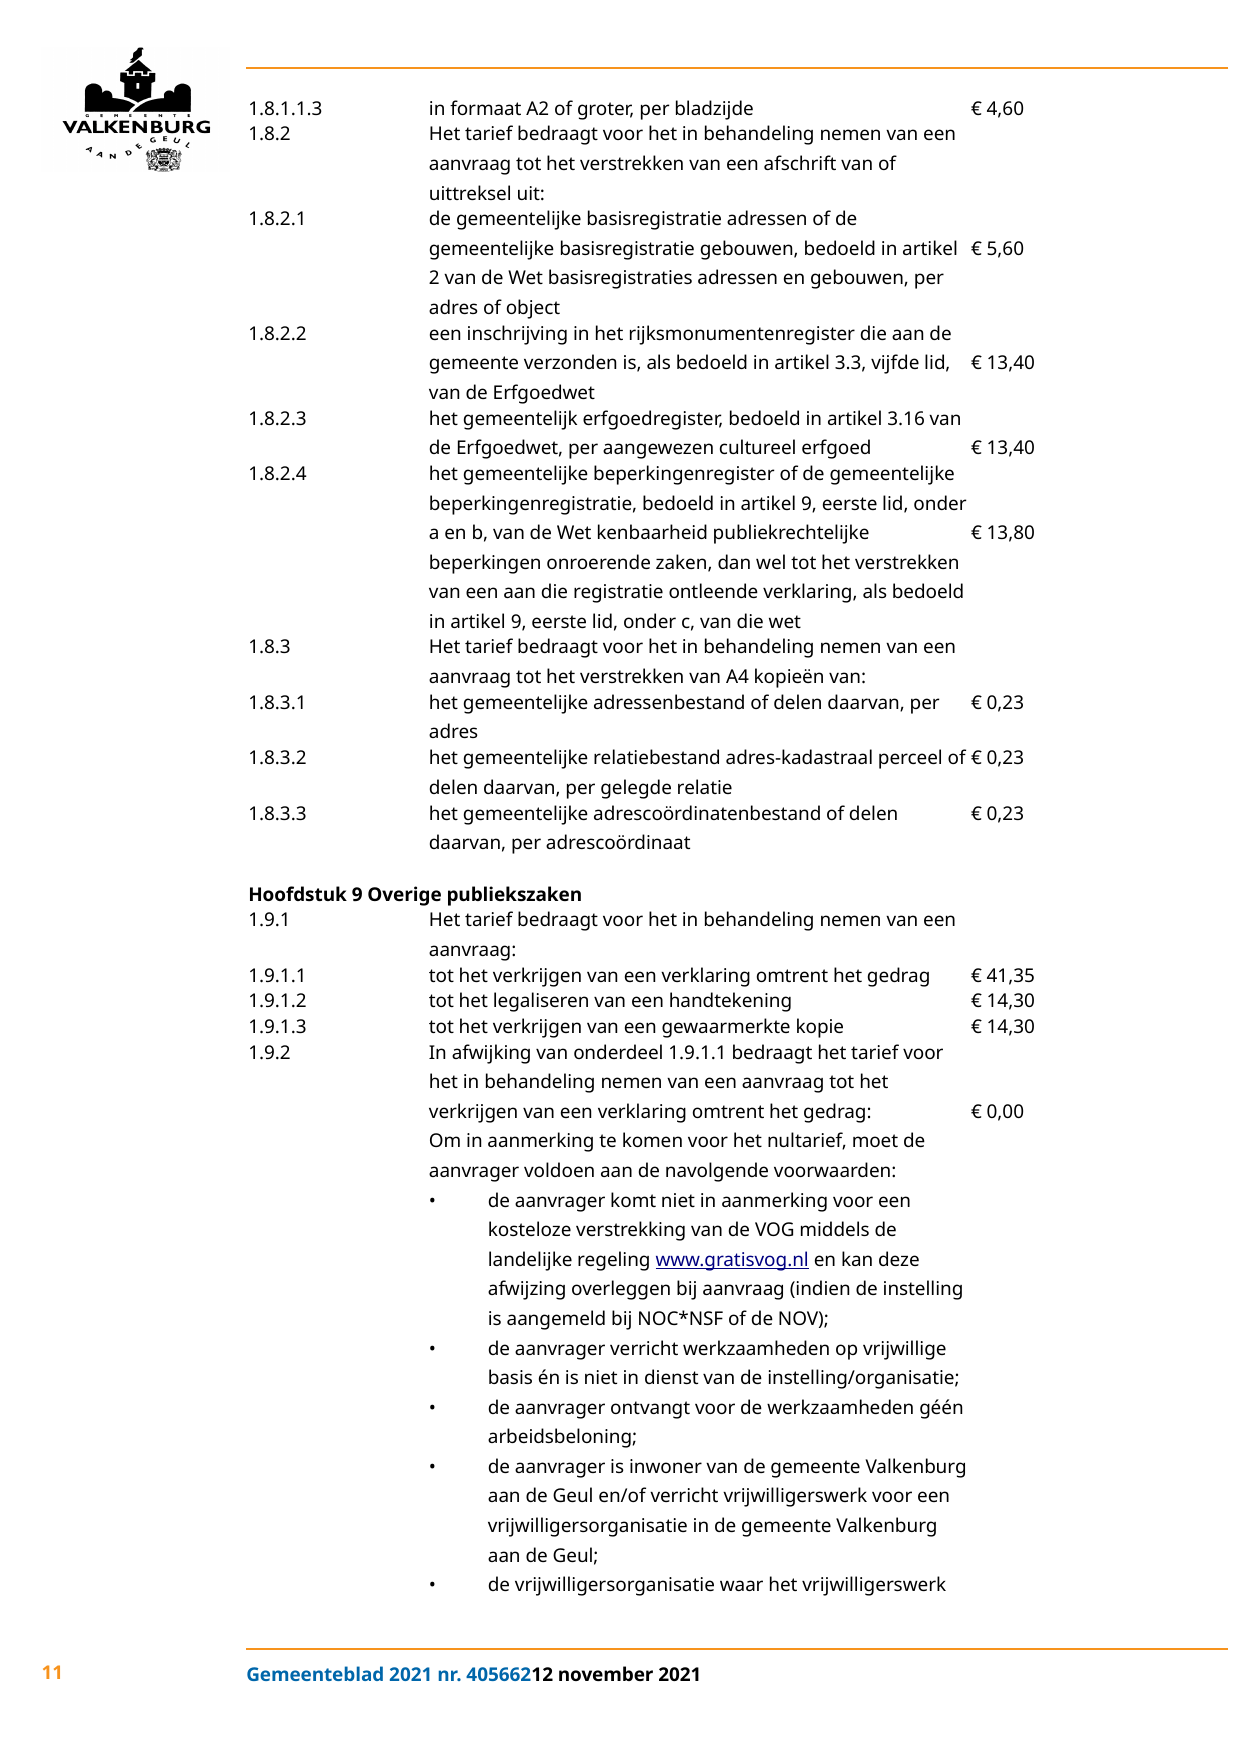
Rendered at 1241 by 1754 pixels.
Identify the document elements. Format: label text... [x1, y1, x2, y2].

table_cell € 0,23 [971, 744, 1152, 800]
table_cell [248, 855, 1152, 881]
table_cell € 13,40 [971, 320, 1152, 405]
table_cell 1.8.2.1 [248, 205, 429, 320]
table_cell 1.9.1.3 [248, 1013, 429, 1039]
table_cell 1.8.2.2 [248, 320, 429, 405]
table_cell het gemeentelijke beperkingenregister of de gemeentelijke beperkingenregistratie, bedoeld in artikel 9, eerste lid, onder a en b, van de Wet kenbaarheid publiekrechtelijke beperkingen onroerende zaken, dan wel tot het verstrekken van een aan die registratie ontleende verklaring, als bedoeld in artikel 9, eerste lid, onder c, van die wet [429, 460, 971, 634]
table_cell In afwijking van onderdeel 1.9.1.1 bedraagt het tarief voor het in behandeling nemen van een aanvraag tot het verkrijgen van een verklaring omtrent het gedrag: Om in aanmerking te komen voor het nultarief, moet de aanvrager voldoen aan de navolgende voorwaarden: de aanvrager komt niet in aanmerking voor een kosteloze verstrekking van de VOG middels de landelijke regeling www.gratisvog.nl en kan deze afwijzing overleggen bij aanvraag (indien de instelling is aangemeld bij NOC*NSF of de NOV); de aanvrager verricht werkzaamheden op vrijwillige basis én is niet in dienst van de instelling/organisatie; de aanvrager ontvangt voor de werkzaamheden géén arbeidsbeloning; de aanvrager is inwoner van de gemeente Valkenburg aan de Geul en/of verricht vrijwilligerswerk voor een vrijwilligersorganisatie in de gemeente Valkenburg aan de Geul; de vrijwilligersorganisatie waar het vrijwilligerswerk [429, 1039, 971, 1597]
table_cell € 5,60 [971, 205, 1152, 320]
table_cell 1.8.3 [248, 634, 429, 689]
table_cell [971, 881, 1152, 906]
table_cell € 14,30 [971, 1013, 1152, 1039]
table_cell 1.9.1.1 [248, 962, 429, 987]
table_cell 1.8.2.4 [248, 460, 429, 634]
table_cell 1.8.2.3 [248, 405, 429, 460]
table_cell het gemeentelijk erfgoedregister, bedoeld in artikel 3.16 van de Erfgoedwet, per aangewezen cultureel erfgoed [429, 405, 971, 460]
table_cell € 13,80 [971, 460, 1152, 634]
table_cell tot het verkrijgen van een gewaarmerkte kopie [429, 1013, 971, 1039]
table_cell € 41,35 [971, 962, 1152, 987]
table_cell het gemeentelijke adressenbestand of delen daarvan, per adres [429, 689, 971, 744]
table_cell € 0,23 [971, 689, 1152, 744]
table_cell 1.8.3.2 [248, 744, 429, 800]
table_cell het gemeentelijke relatiebestand adres-kadastraal perceel of delen daarvan, per gelegde relatie [429, 744, 971, 800]
table_cell 1.9.2 [248, 1039, 429, 1597]
table_cell 1.8.3.1 [248, 689, 429, 744]
table_cell [971, 906, 1152, 962]
table_cell Het tarief bedraagt voor het in behandeling nemen van een aanvraag: [429, 906, 971, 962]
table_cell tot het legaliseren van een handtekening [429, 988, 971, 1013]
table_cell € 13,40 [971, 405, 1152, 460]
table_cell 1.9.1 [248, 906, 429, 962]
table_cell het gemeentelijke adrescoördinatenbestand of delen daarvan, per adrescoördinaat [429, 800, 971, 855]
table_cell Het tarief bedraagt voor het in behandeling nemen van een aanvraag tot het verstrekken van een afschrift van of uittreksel uit: [429, 121, 971, 205]
table_cell een inschrijving in het rijksmonumentenregister die aan de gemeente verzonden is, als bedoeld in artikel 3.3, vijfde lid, van de Erfgoedwet [429, 320, 971, 405]
table_cell € 4,60 [971, 95, 1152, 121]
table_cell de gemeentelijke basisregistratie adressen of de gemeentelijke basisregistratie gebouwen, bedoeld in artikel 2 van de Wet basisregistraties adressen en gebouwen, per adres of object [429, 205, 971, 320]
table_cell 1.8.1.1.3 [248, 95, 429, 121]
table_cell in formaat A2 of groter, per bladzijde [429, 95, 971, 121]
table_cell [971, 634, 1152, 689]
table_cell € 0,00 [971, 1039, 1152, 1597]
table_cell 1.9.1.2 [248, 988, 429, 1013]
table_cell Het tarief bedraagt voor het in behandeling nemen van een aanvraag tot het verstrekken van A4 kopieën van: [429, 634, 971, 689]
table_cell € 14,30 [971, 988, 1152, 1013]
table_cell Hoofdstuk 9 Overige publiekszaken [248, 881, 971, 906]
table_cell tot het verkrijgen van een verklaring omtrent het gedrag [429, 962, 971, 987]
table_cell € 0,23 [971, 800, 1152, 855]
table_cell 1.8.3.3 [248, 800, 429, 855]
table_cell 1.8.2 [248, 121, 429, 205]
picture [41, 47, 231, 172]
table_cell [971, 121, 1152, 205]
